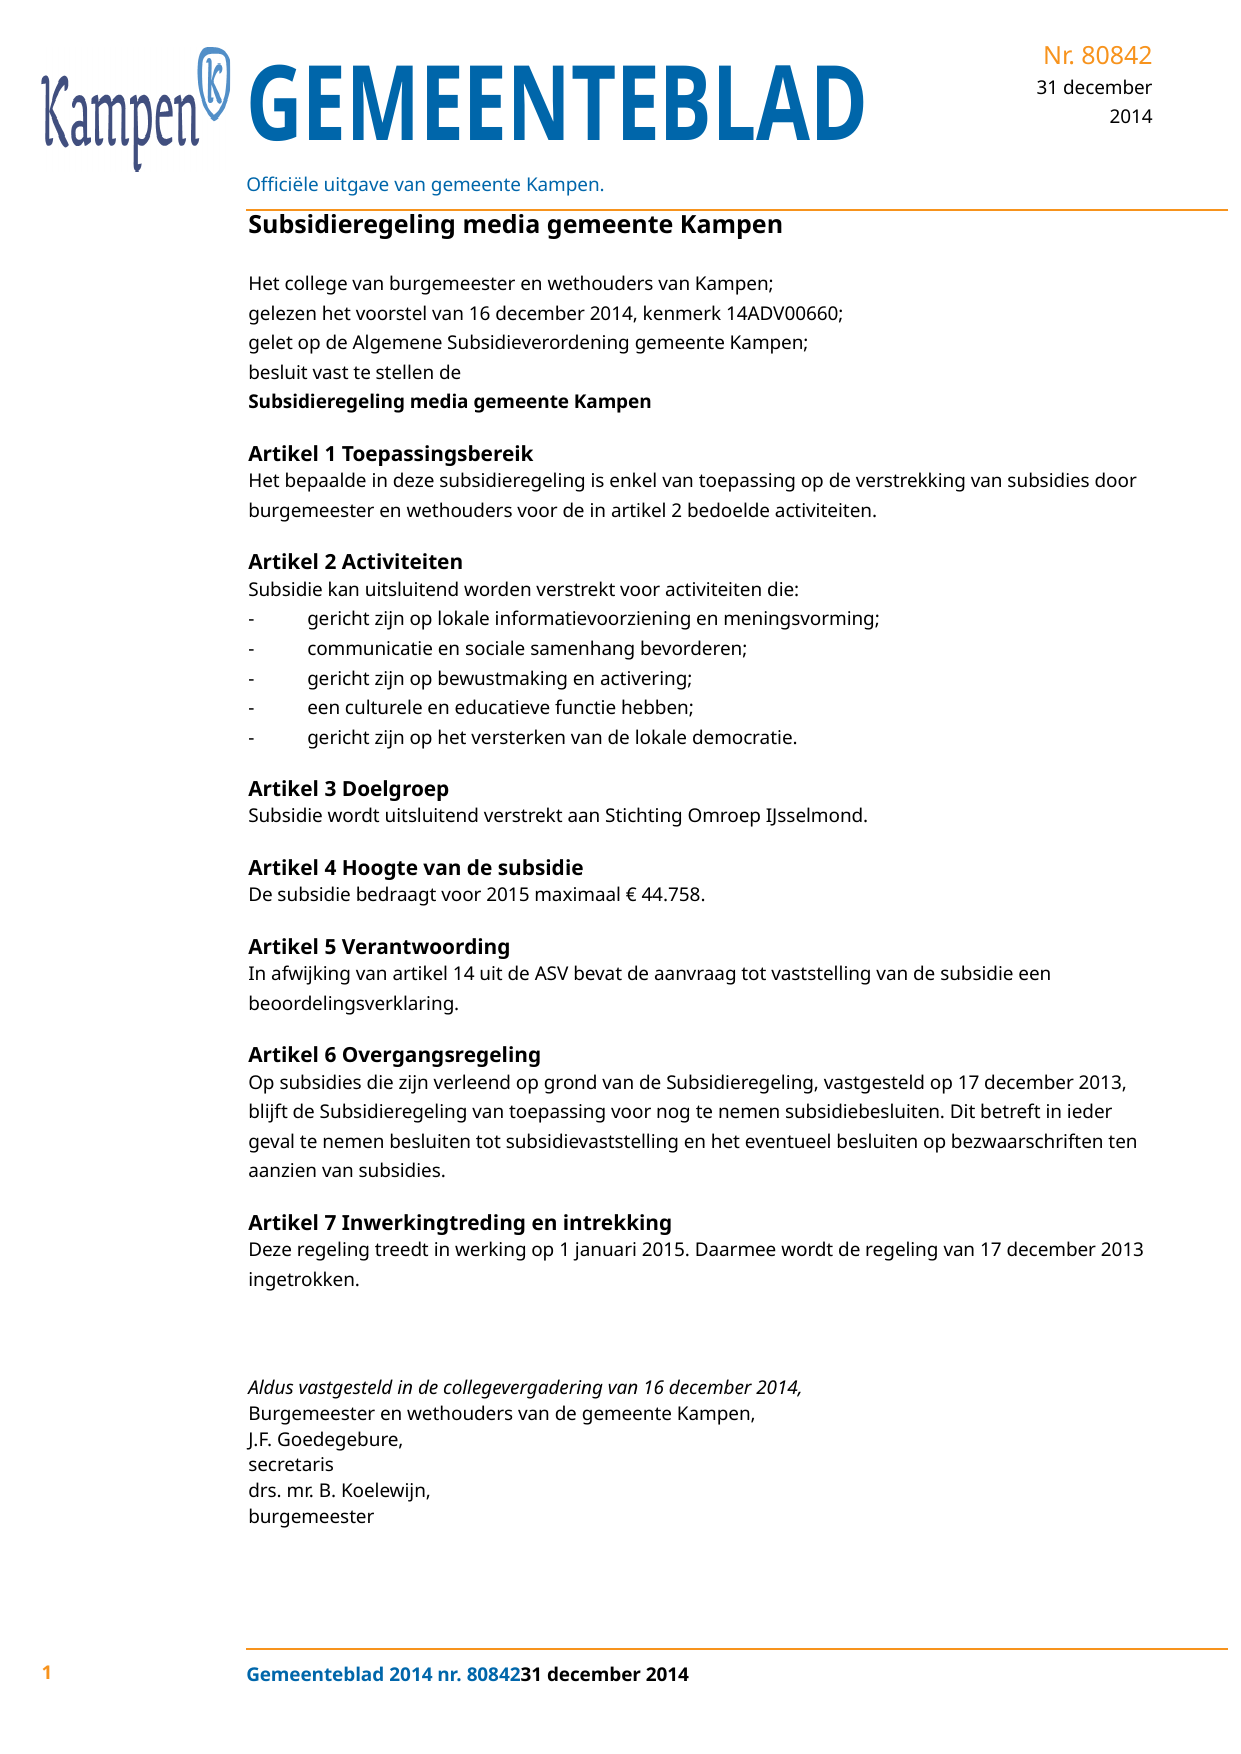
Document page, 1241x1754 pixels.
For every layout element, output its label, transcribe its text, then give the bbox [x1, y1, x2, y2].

text besluit vast te stellen de [248, 359, 1152, 385]
text Artikel 7 Inwerkingtreding en intrekking [248, 1208, 1152, 1236]
list een culturele en educatieve functie hebben; [248, 694, 1152, 720]
text De subsidie bedraagt voor 2015 maximaal € 44.758. [248, 882, 1152, 907]
text drs. mr. B. Koelewijn, [248, 1477, 1152, 1503]
text gelezen het voorstel van 16 december 2014, kenmerk 14ADV00660; [248, 300, 1152, 326]
text Op subsidies die zijn verleend op grond van de Subsidieregeling, vastgesteld op 17 december 2013, blijft de Subsidieregeling van toepassing voor nog te nemen subsidiebesluiten. Dit betreft in ieder geval te nemen besluiten tot subsidievaststelling en het eventueel besluiten op bezwaarschriften ten aanzien van subsidies. [248, 1069, 1152, 1183]
text Subsidieregeling media gemeente Kampen [248, 389, 1152, 414]
text In afwijking van artikel 14 uit de ASV bevat de aanvraag tot vaststelling van de subsidie een beoordelingsverklaring. [248, 960, 1152, 1016]
text J.F. Goedegebure, [248, 1426, 1152, 1452]
text Subsidie wordt uitsluitend verstrekt aan Stichting Omroep IJsselmond. [248, 803, 1152, 828]
text Artikel 3 Doelgroep [248, 774, 1152, 803]
text Artikel 6 Overgangsregeling [248, 1040, 1152, 1069]
text secretaris [248, 1452, 1152, 1477]
text Artikel 2 Activiteiten [248, 547, 1152, 576]
text Het college van burgemeester en wethouders van Kampen; [248, 270, 1152, 296]
text Artikel 5 Verantwoording [248, 932, 1152, 960]
text gelet op de Algemene Subsidieverordening gemeente Kampen; [248, 329, 1152, 355]
text Subsidie kan uitsluitend worden verstrekt voor activiteiten die: [248, 576, 1152, 602]
text Artikel 4 Hoogte van de subsidie [248, 853, 1152, 882]
list communicatie en sociale samenhang bevorderen; [248, 635, 1152, 661]
text Artikel 1 Toepassingsbereik [248, 439, 1152, 467]
list gericht zijn op lokale informatievoorziening en meningsvorming; [248, 606, 1152, 631]
text Aldus vastgesteld in de collegevergadering van 16 december 2014, [248, 1374, 1152, 1400]
text burgemeester [248, 1503, 1152, 1529]
text Subsidieregeling media gemeente Kampen [248, 211, 1152, 241]
picture [41, 47, 231, 172]
list gericht zijn op het versterken van de lokale democratie. [248, 724, 1152, 749]
text Deze regeling treedt in werking op 1 januari 2015. Daarmee wordt de regeling van 17 december 2013 ingetrokken. [248, 1236, 1152, 1292]
text Het bepaalde in deze subsidieregeling is enkel van toepassing op de verstrekking van subsidies door burgemeester en wethouders voor de in artikel 2 bedoelde activiteiten. [248, 467, 1152, 523]
list gericht zijn op bewustmaking en activering; [248, 665, 1152, 690]
text Burgemeester en wethouders van de gemeente Kampen, [248, 1400, 1152, 1426]
